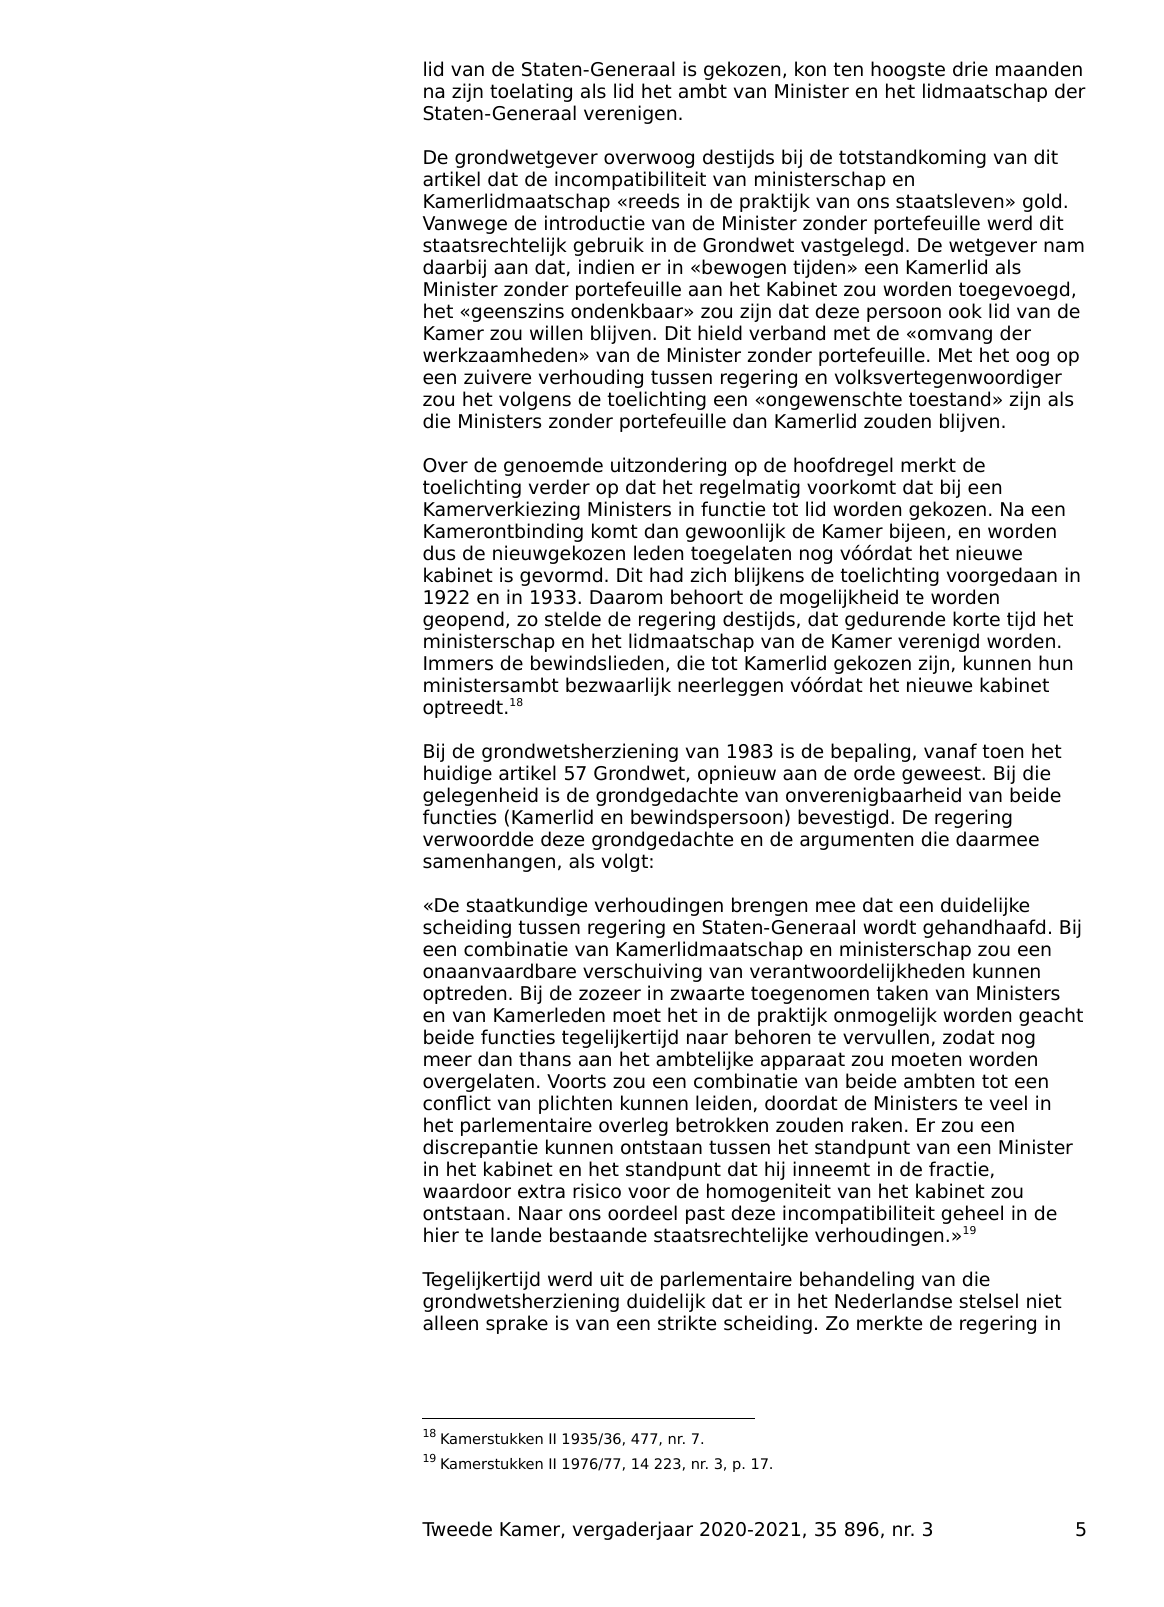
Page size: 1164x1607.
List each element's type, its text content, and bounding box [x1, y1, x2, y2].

text Over de genoemde uitzondering op de hoofdregel merkt de toelichting verder op dat het regelmatig voorkomt dat bij een Kamerverkiezing Ministers in functie tot lid worden gekozen. Na een Kamerontbinding komt dan gewoonlijk de Kamer bijeen, en worden dus de nieuwgekozen leden toegelaten nog vóórdat het nieuwe kabinet is gevormd. Dit had zich blijkens de toelichting voorgedaan in 1922 en in 1933. Daarom behoort de mogelijkheid te worden geopend, zo stelde de regering destijds, dat gedurende korte tijd het ministerschap en het lidmaatschap van de Kamer verenigd worden. Immers de bewindslieden, die tot Kamerlid gekozen zijn, kunnen hun ministersambt bezwaarlijk neerleggen vóórdat het nieuwe kabinet optreedt. [422, 455, 1087, 719]
text «De staatkundige verhoudingen brengen mee dat een duidelijke scheiding tussen regering en Staten-Generaal wordt gehandhaafd. Bij een combinatie van Kamerlidmaatschap en ministerschap zou een onaanvaardbare verschuiving van verantwoordelijkheden kunnen optreden. Bij de zozeer in zwaarte toegenomen taken van Ministers en van Kamerleden moet het in de praktijk onmogelijk worden geacht beide functies tegelijkertijd naar behoren te vervullen, zodat nog meer dan thans aan het ambtelijke apparaat zou moeten worden overgelaten. Voorts zou een combinatie van beide ambten tot een conflict van plichten kunnen leiden, doordat de Ministers te veel in het parlementaire overleg betrokken zouden raken. Er zou een discrepantie kunnen ontstaan tussen het standpunt van een Minister in het kabinet en het standpunt dat hij inneemt in de fractie, waardoor extra risico voor de homogeniteit van het kabinet zou ontstaan. Naar ons oordeel past deze incompatibiliteit geheel in de hier te lande bestaande staatsrechtelijke verhoudingen.» [422, 895, 1087, 1247]
text Kamerstukken II 1935/36, 477, nr. 7. [422, 1427, 1087, 1449]
text De grondwetgever overwoog destijds bij de totstandkoming van dit artikel dat de incompatibiliteit van ministerschap en Kamerlidmaatschap «reeds in de praktijk van ons staatsleven» gold. Vanwege de introductie van de Minister zonder portefeuille werd dit staatsrechtelijk gebruik in de Grondwet vastgelegd. De wetgever nam daarbij aan dat, indien er in «bewogen tijden» een Kamerlid als Minister zonder portefeuille aan het Kabinet zou worden toegevoegd, het «geenszins ondenkbaar» zou zijn dat deze persoon ook lid van de Kamer zou willen blijven. Dit hield verband met de «omvang der werkzaamheden» van de Minister zonder portefeuille. Met het oog op een zuivere verhouding tussen regering en volksvertegenwoordiger zou het volgens de toelichting een «ongewenschte toestand» zijn als die Ministers zonder portefeuille dan Kamerlid zouden blijven. [422, 147, 1087, 433]
text lid van de Staten-Generaal is gekozen, kon ten hoogste drie maanden na zijn toelating als lid het ambt van Minister en het lidmaatschap der Staten-Generaal verenigen. [422, 59, 1087, 125]
text Bij de grondwetsherziening van 1983 is de bepaling, vanaf toen het huidige artikel 57 Grondwet, opnieuw aan de orde geweest. Bij die gelegenheid is de grondgedachte van onverenigbaarheid van beide functies (Kamerlid en bewindspersoon) bevestigd. De regering verwoordde deze grondgedachte en de argumenten die daarmee samenhangen, als volgt: [422, 741, 1087, 873]
text Kamerstukken II 1976/77, 14 223, nr. 3, p. 17. [422, 1452, 1087, 1474]
text Tegelijkertijd werd uit de parlementaire behandeling van die grondwetsherziening duidelijk dat er in het Nederlandse stelsel niet alleen sprake is van een strikte scheiding. Zo merkte de regering in [422, 1269, 1087, 1335]
